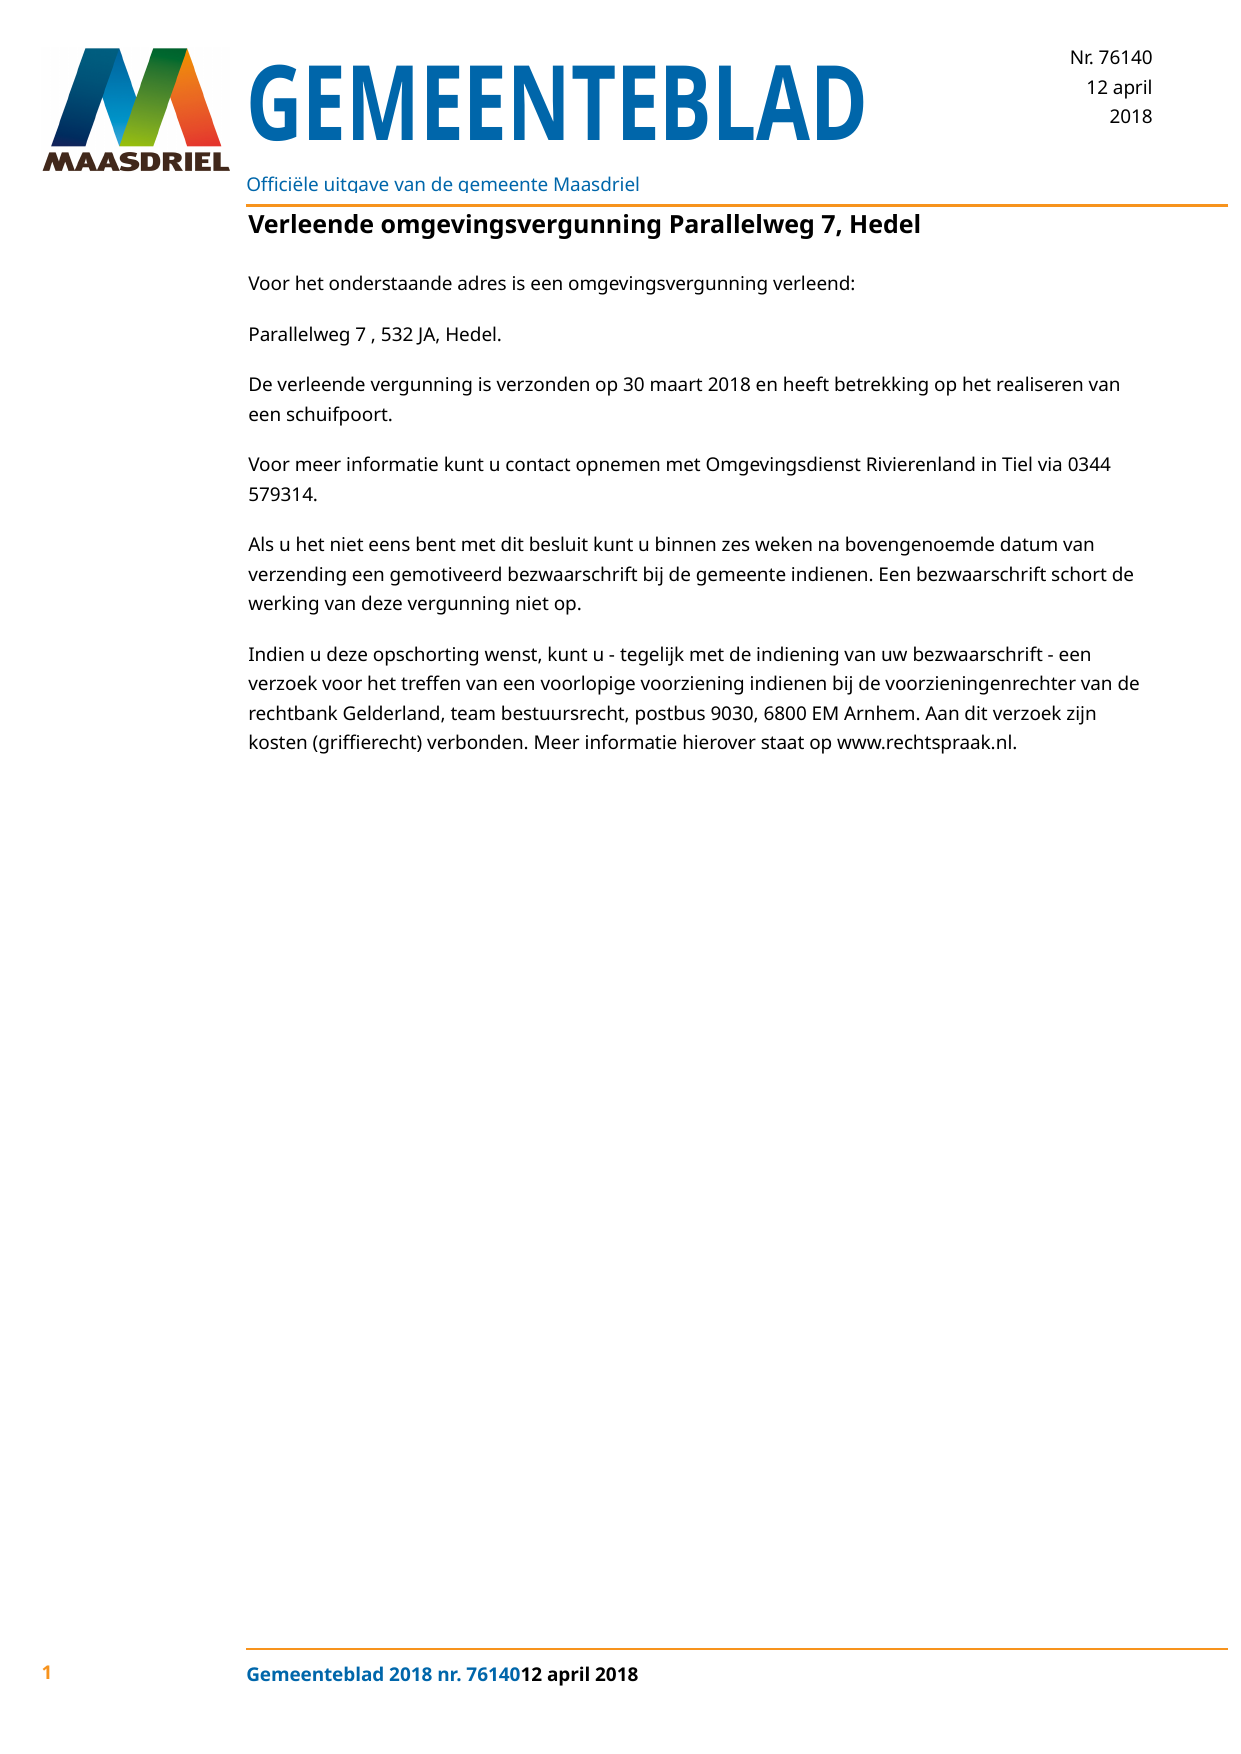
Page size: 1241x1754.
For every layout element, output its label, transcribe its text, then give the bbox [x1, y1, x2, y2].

text Voor het onderstaande adres is een omgevingsvergunning verleend: [248, 270, 1152, 296]
text Voor meer informatie kunt u contact opnemen met Omgevingsdienst Rivierenland in Tiel via 0344 579314. [248, 451, 1152, 506]
picture [41, 47, 231, 172]
text Indien u deze opschorting wenst, kunt u - tegelijk met de indiening van uw bezwaarschrift - een verzoek voor het treffen van een voorlopige voorziening indienen bij de voorzieningenrechter van de rechtbank Gelderland, team bestuursrecht, postbus 9030, 6800 EM Arnhem. Aan dit verzoek zijn kosten (griffierecht) verbonden. Meer informatie hierover staat op www.rechtspraak.nl. [248, 641, 1152, 755]
text Als u het niet eens bent met dit besluit kunt u binnen zes weken na bovengenoemde datum van verzending een gemotiveerd bezwaarschrift bij de gemeente indienen. Een bezwaarschrift schort de werking van deze vergunning niet op. [248, 531, 1152, 616]
text Verleende omgevingsvergunning Parallelweg 7, Hedel [248, 207, 1152, 241]
text De verleende vergunning is verzonden op 30 maart 2018 en heeft betrekking op het realiseren van een schuifpoort. [248, 371, 1152, 426]
text Parallelweg 7 , 532 JA, Hedel. [248, 321, 1152, 346]
